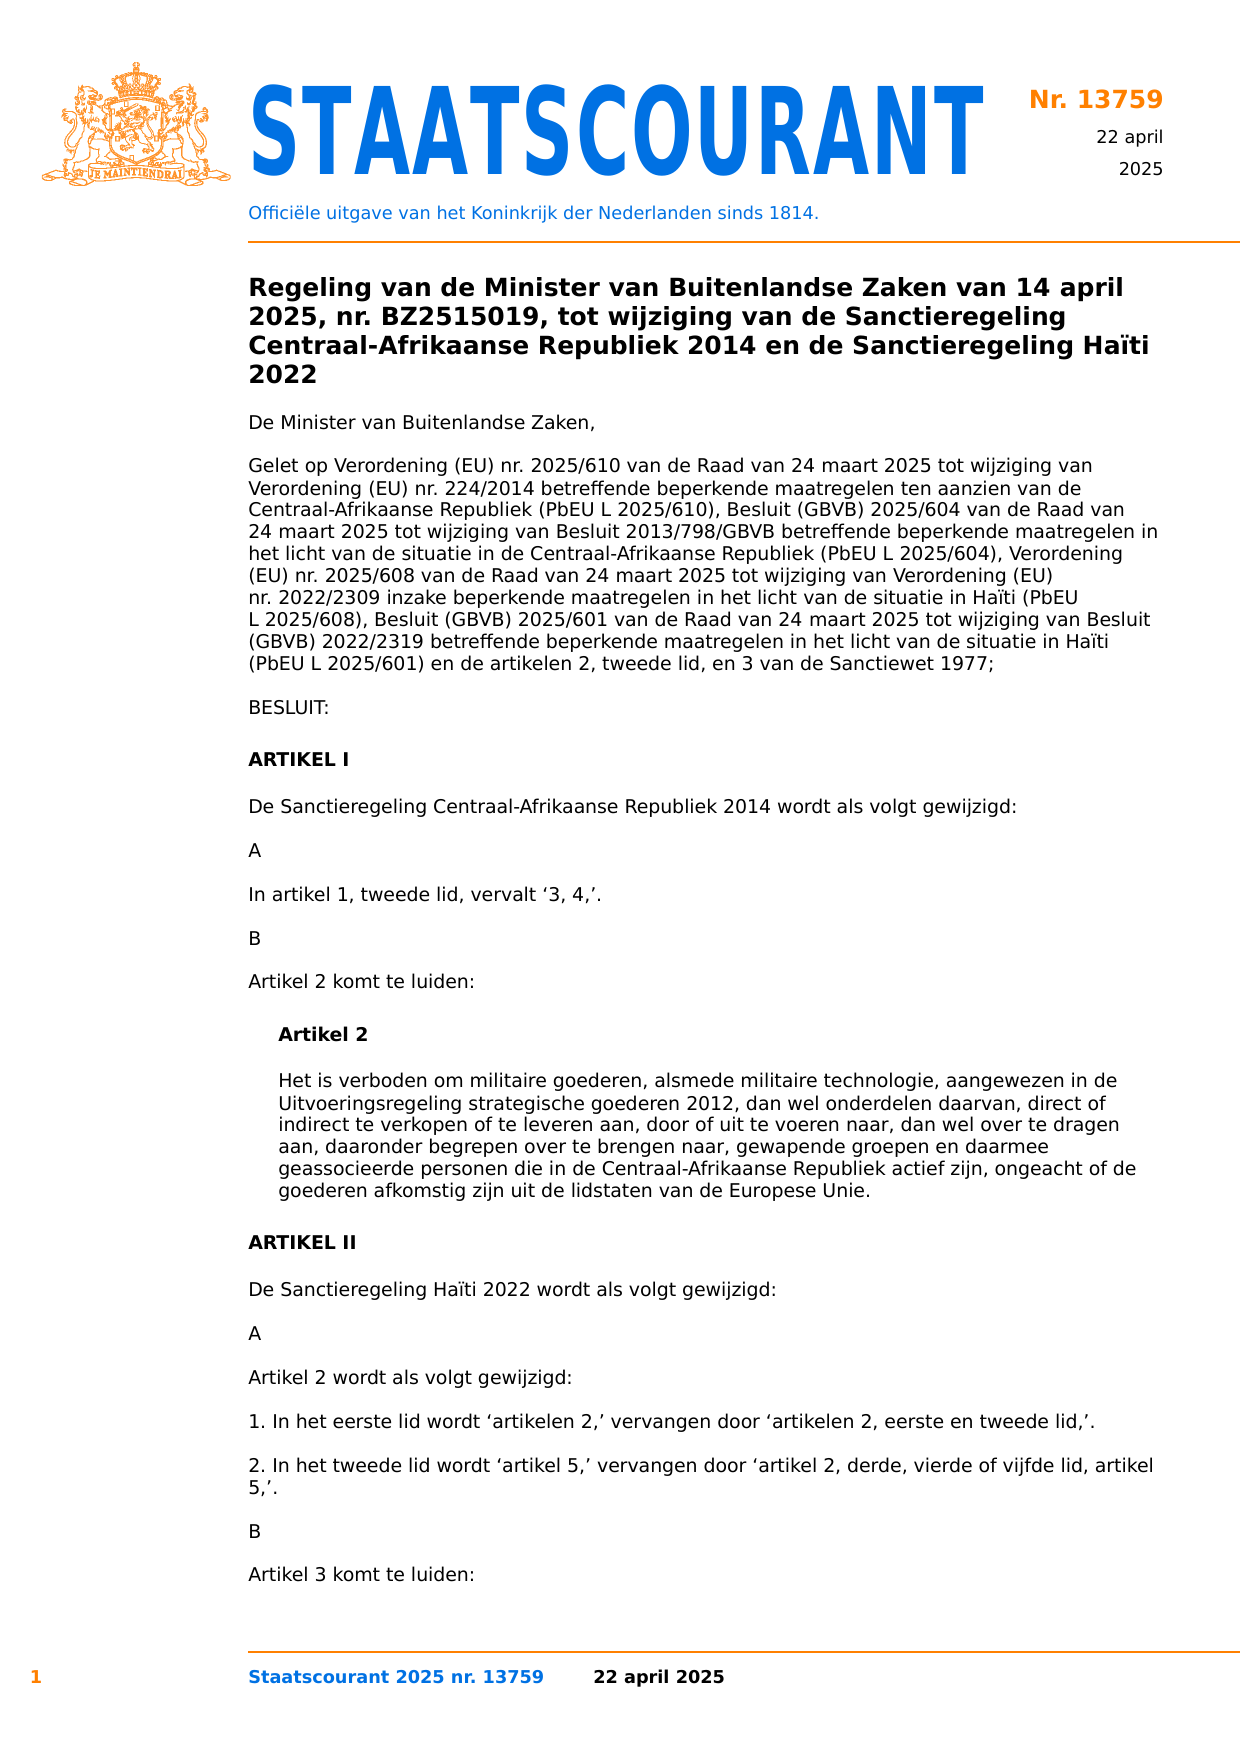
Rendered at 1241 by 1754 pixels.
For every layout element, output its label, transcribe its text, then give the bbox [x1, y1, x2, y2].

text B [248, 928, 1163, 949]
subtitle Regeling van de Minister van Buitenlandse Zaken van 14 april 2025, nr. BZ2515019, tot wijziging van de Sanctieregeling Centraal-Afrikaanse Republiek 2014 en de Sanctieregeling Haïti 2022 [248, 273, 1163, 390]
subtitle ARTIKEL I [248, 749, 1163, 771]
subtitle ARTIKEL II [248, 1232, 1163, 1254]
text 2. In het tweede lid wordt ‘artikel 5,’ vervangen door ‘artikel 2, derde, vierde of vijfde lid, artikel 5,’. [248, 1455, 1163, 1499]
table_cell 22 april [998, 121, 1240, 153]
subtitle Artikel 2 [278, 1023, 1163, 1045]
text De Minister van Buitenlandse Zaken, [248, 412, 1163, 433]
text De Sanctieregeling Centraal-Afrikaanse Republiek 2014 wordt als volgt gewijzigd: [248, 796, 1163, 818]
table_header [25, 62, 248, 241]
text A [248, 1323, 1163, 1345]
text Artikel 3 komt te luiden: [248, 1564, 1163, 1586]
text Artikel 2 komt te luiden: [248, 971, 1163, 993]
table_cell 2025 [998, 153, 1240, 203]
text De Sanctieregeling Haïti 2022 wordt als volgt gewijzigd: [248, 1279, 1163, 1301]
text Artikel 2 wordt als volgt gewijzigd: [248, 1367, 1163, 1389]
text Het is verboden om militaire goederen, alsmede militaire technologie, aangewezen in de Uitvoeringsregeling strategische goederen 2012, dan wel onderdelen daarvan, direct of indirect te verkopen of te leveren aan, door of uit te voeren naar, dan wel over te dragen aan, daaronder begrepen over te brengen naar, gewapende groepen en daarmee geassocieerde personen die in de Centraal-Afrikaanse Republiek actief zijn, ongeacht of de goederen afkomstig zijn uit de lidstaten van de Europese Unie. [278, 1070, 1163, 1202]
text B [248, 1521, 1163, 1542]
text BESLUIT: [248, 697, 1163, 719]
table_header STAATSCOURANT [248, 62, 998, 203]
text Gelet op Verordening (EU) nr. 2025/610 van de Raad van 24 maart 2025 tot wijziging van Verordening (EU) nr. 224/2014 betreffende beperkende maatregelen ten aanzien van de Centraal-Afrikaanse Republiek (PbEU L 2025/610), Besluit (GBVB) 2025/604 van de Raad van 24 maart 2025 tot wijziging van Besluit 2013/798/GBVB betreffende beperkende maatregelen in het licht van de situatie in de Centraal-Afrikaanse Republiek (PbEU L 2025/604), Verordening (EU) nr. 2025/608 van de Raad van 24 maart 2025 tot wijziging van Verordening (EU) nr. 2022/2309 inzake beperkende maatregelen in het licht van de situatie in Haïti (PbEU L 2025/608), Besluit (GBVB) 2025/601 van de Raad van 24 maart 2025 tot wijziging van Besluit (GBVB) 2022/2319 betreffende beperkende maatregelen in het licht van de situatie in Haïti (PbEU L 2025/601) en de artikelen 2, tweede lid, en 3 van de Sanctiewet 1977; [248, 455, 1163, 675]
table_header Nr. 13759 [998, 62, 1240, 121]
text A [248, 840, 1163, 862]
text In artikel 1, tweede lid, vervalt ‘3, 4,’. [248, 884, 1163, 906]
text 1. In het eerste lid wordt ‘artikelen 2,’ vervangen door ‘artikelen 2, eerste en tweede lid,’. [248, 1411, 1163, 1433]
picture [41, 62, 231, 186]
table_cell Officiële uitgave van het Koninkrijk der Nederlanden sinds 1814. [248, 203, 1240, 241]
